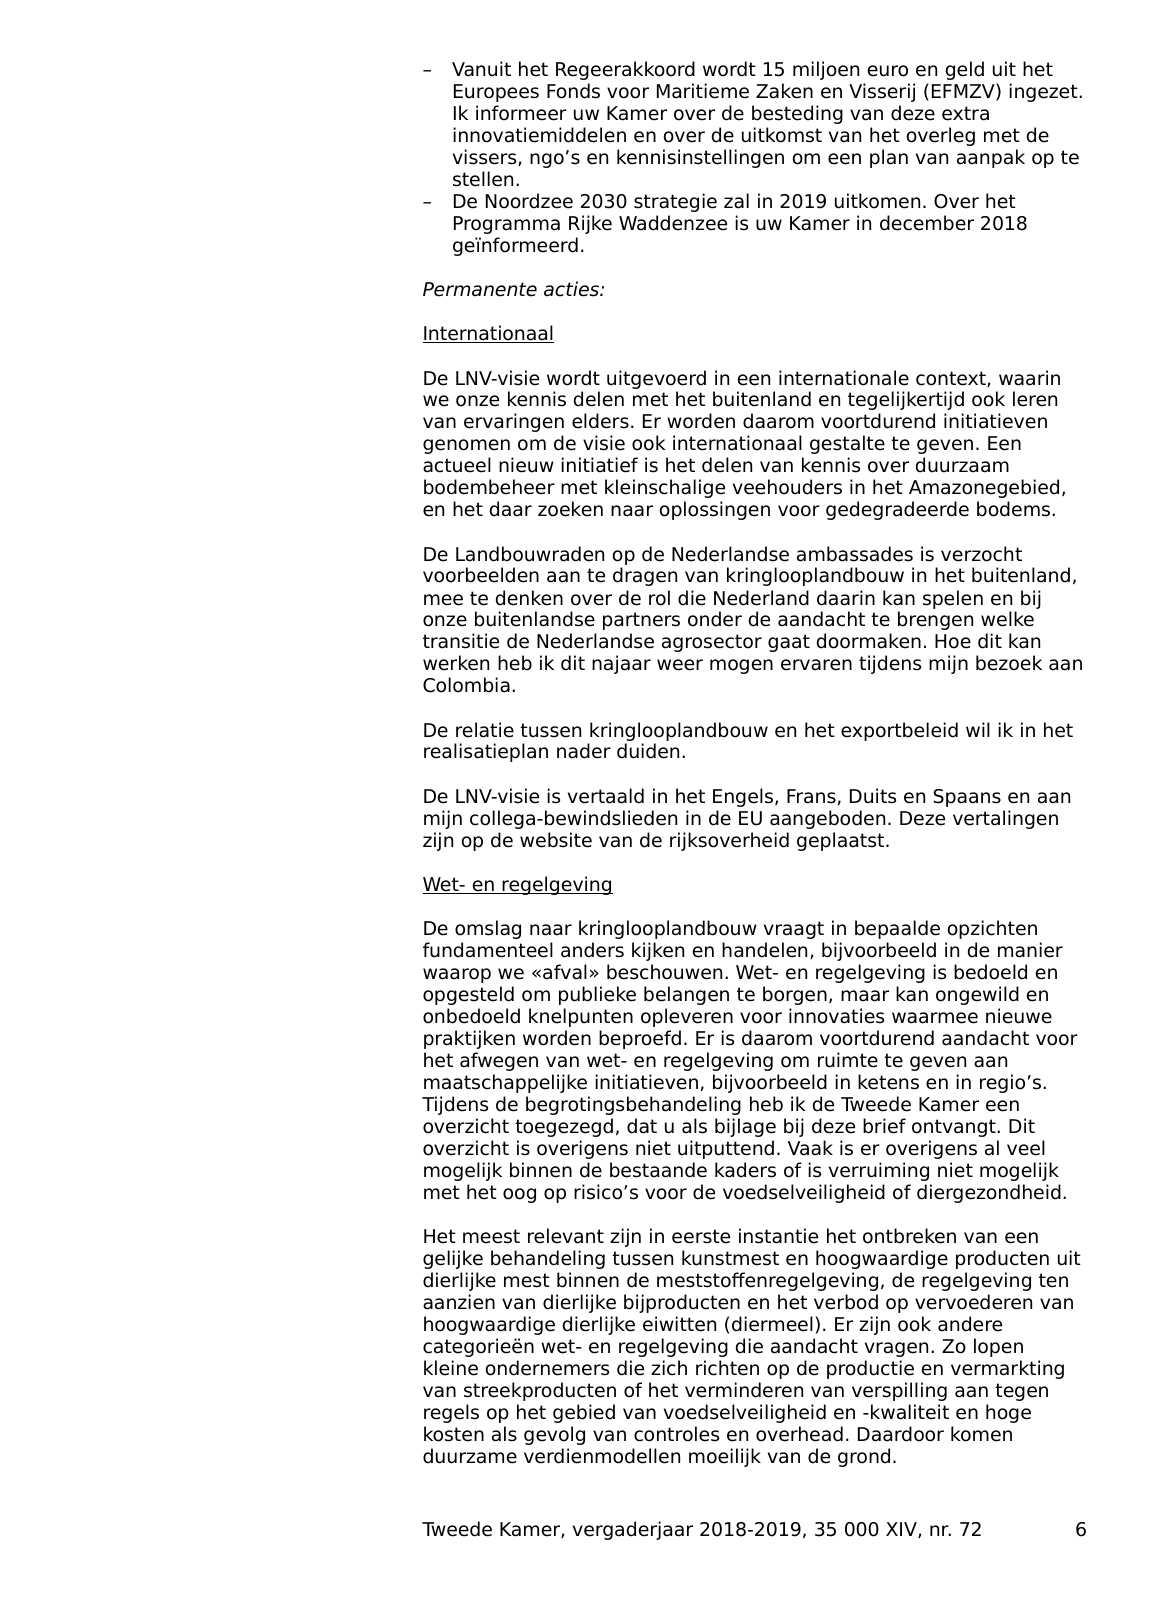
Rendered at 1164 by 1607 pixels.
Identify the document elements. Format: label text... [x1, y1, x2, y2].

text De LNV-visie wordt uitgevoerd in een internationale context, waarin we onze kennis delen met het buitenland en tegelijkertijd ook leren van ervaringen elders. Er worden daarom voortdurend initiatieven genomen om de visie ook internationaal gestalte te geven. Een actueel nieuw initiatief is het delen van kennis over duurzaam bodembeheer met kleinschalige veehouders in het Amazonegebied, en het daar zoeken naar oplossingen voor gedegradeerde bodems. [422, 367, 1087, 521]
text De Landbouwraden op de Nederlandse ambassades is verzocht voorbeelden aan te dragen van kringlooplandbouw in het buitenland, mee te denken over de rol die Nederland daarin kan spelen en bij onze buitenlandse partners onder de aandacht te brengen welke transitie de Nederlandse agrosector gaat doormaken. Hoe dit kan werken heb ik dit najaar weer mogen ervaren tijdens mijn bezoek aan Colombia. [422, 543, 1087, 697]
text De LNV-visie is vertaald in het Engels, Frans, Duits en Spaans en aan mijn collega-bewindslieden in de EU aangeboden. Deze vertalingen zijn op de website van de rijksoverheid geplaatst. [422, 786, 1087, 852]
text De omslag naar kringlooplandbouw vraagt in bepaalde opzichten fundamenteel anders kijken en handelen, bijvoorbeeld in de manier waarop we «afval» beschouwen. Wet- en regelgeving is bedoeld en opgesteld om publieke belangen te borgen, maar kan ongewild en onbedoeld knelpunten opleveren voor innovaties waarmee nieuwe praktijken worden beproefd. Er is daarom voortdurend aandacht voor het afwegen van wet- en regelgeving om ruimte te geven aan maatschappelijke initiatieven, bijvoorbeeld in ketens en in regio’s. Tijdens de begrotingsbehandeling heb ik de Tweede Kamer een overzicht toegezegd, dat u als bijlage bij deze brief ontvangt. Dit overzicht is overigens niet uitputtend. Vaak is er overigens al veel mogelijk binnen de bestaande kaders of is verruiming niet mogelijk met het oog op risico’s voor de voedselveiligheid of diergezondheid. [422, 918, 1087, 1204]
text – De Noordzee 2030 strategie zal in 2019 uitkomen. Over het Programma Rijke Waddenzee is uw Kamer in december 2018 geïnformeerd. [422, 191, 1087, 257]
text Het meest relevant zijn in eerste instantie het ontbreken van een gelijke behandeling tussen kunstmest en hoogwaardige producten uit dierlijke mest binnen de meststoffenregelgeving, de regelgeving ten aanzien van dierlijke bijproducten en het verbod op vervoederen van hoogwaardige dierlijke eiwitten (diermeel). Er zijn ook andere categorieën wet- en regelgeving die aandacht vragen. Zo lopen kleine ondernemers die zich richten op de productie en vermarkting van streekproducten of het verminderen van verspilling aan tegen regels op het gebied van voedselveiligheid en -kwaliteit en hoge kosten als gevolg van controles en overhead. Daardoor komen duurzame verdienmodellen moeilijk van de grond. [422, 1226, 1087, 1468]
text De relatie tussen kringlooplandbouw en het exportbeleid wil ik in het realisatieplan nader duiden. [422, 719, 1087, 763]
subtitle Internationaal [422, 323, 1087, 345]
text – Vanuit het Regeerakkoord wordt 15 miljoen euro en geld uit het Europees Fonds voor Maritieme Zaken en Visserij (EFMZV) ingezet. Ik informeer uw Kamer over de besteding van deze extra innovatiemiddelen en over de uitkomst van het overleg met de vissers, ngo’s en kennisinstellingen om een plan van aanpak op te stellen. [422, 59, 1087, 191]
subtitle Permanente acties: [422, 279, 1087, 301]
subtitle Wet- en regelgeving [422, 874, 1087, 896]
